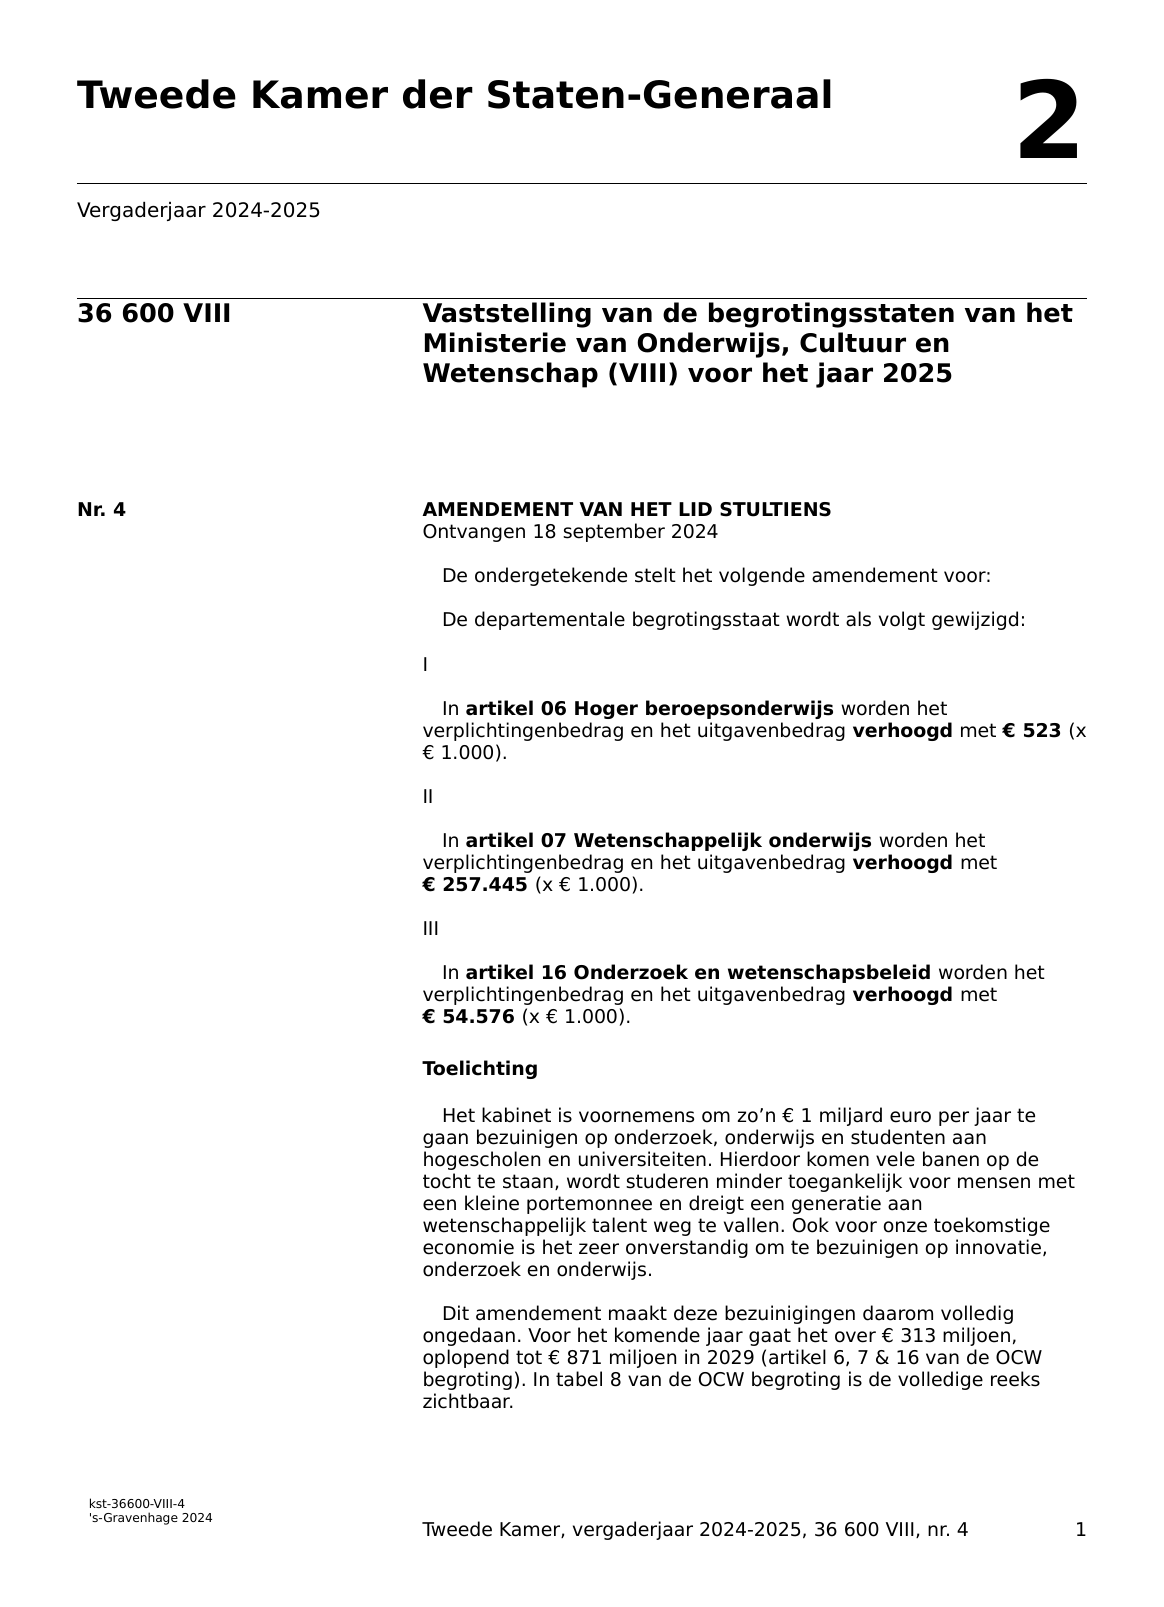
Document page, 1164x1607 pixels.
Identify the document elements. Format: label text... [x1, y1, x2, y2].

subtitle 36 600 VIII Vaststelling van de begrotingsstaten van het Ministerie van Onderwijs, Cultuur en Wetenschap (VIII) voor het jaar 2025 [77, 299, 1087, 388]
table_cell Vergaderjaar 2024-2025 [77, 184, 1087, 298]
text Het kabinet is voornemens om zo’n € 1 miljard euro per jaar te gaan bezuinigen op onderzoek, onderwijs en studenten aan hogescholen en universiteiten. Hierdoor komen vele banen op de tocht te staan, wordt studeren minder toegankelijk voor mensen met een kleine portemonnee en dreigt een generatie aan wetenschappelijk talent weg te vallen. Ook voor onze toekomstige economie is het zeer onverstandig om te bezuinigen op innovatie, onderzoek en onderwijs. [422, 1105, 1087, 1281]
text In artikel 16 Onderzoek en wetenschapsbeleid worden het verplichtingenbedrag en het uitgavenbedrag verhoogd met € 54.576 (x € 1.000). [422, 962, 1087, 1028]
text Ontvangen 18 september 2024 [422, 521, 1087, 543]
text De ondergetekende stelt het volgende amendement voor: [422, 565, 1087, 587]
text II [422, 786, 1087, 808]
text 's-Gravenhage 2024 [88, 1511, 323, 1525]
text I [422, 653, 1087, 676]
text De departementale begrotingsstaat wordt als volgt gewijzigd: [422, 609, 1087, 631]
subtitle Nr. 4 AMENDEMENT VAN HET LID STULTIENS [77, 499, 1087, 521]
text kst-36600-VIII-4 [88, 1497, 323, 1511]
text III [422, 918, 1087, 940]
table_header Tweede Kamer der Staten-Generaal [77, 59, 886, 183]
text Dit amendement maakt deze bezuinigingen daarom volledig ongedaan. Voor het komende jaar gaat het over € 313 miljoen, oplopend tot € 871 miljoen in 2029 (artikel 6, 7 & 16 van de OCW begroting). In tabel 8 van de OCW begroting is de volledige reeks zichtbaar. [422, 1303, 1087, 1413]
table_header 2 [886, 59, 1087, 183]
text In artikel 07 Wetenschappelijk onderwijs worden het verplichtingenbedrag en het uitgavenbedrag verhoogd met € 257.445 (x € 1.000). [422, 830, 1087, 896]
text In artikel 06 Hoger beroepsonderwijs worden het verplichtingenbedrag en het uitgavenbedrag verhoogd met € 523 (x € 1.000). [422, 698, 1087, 764]
subtitle Toelichting [422, 1058, 1087, 1080]
